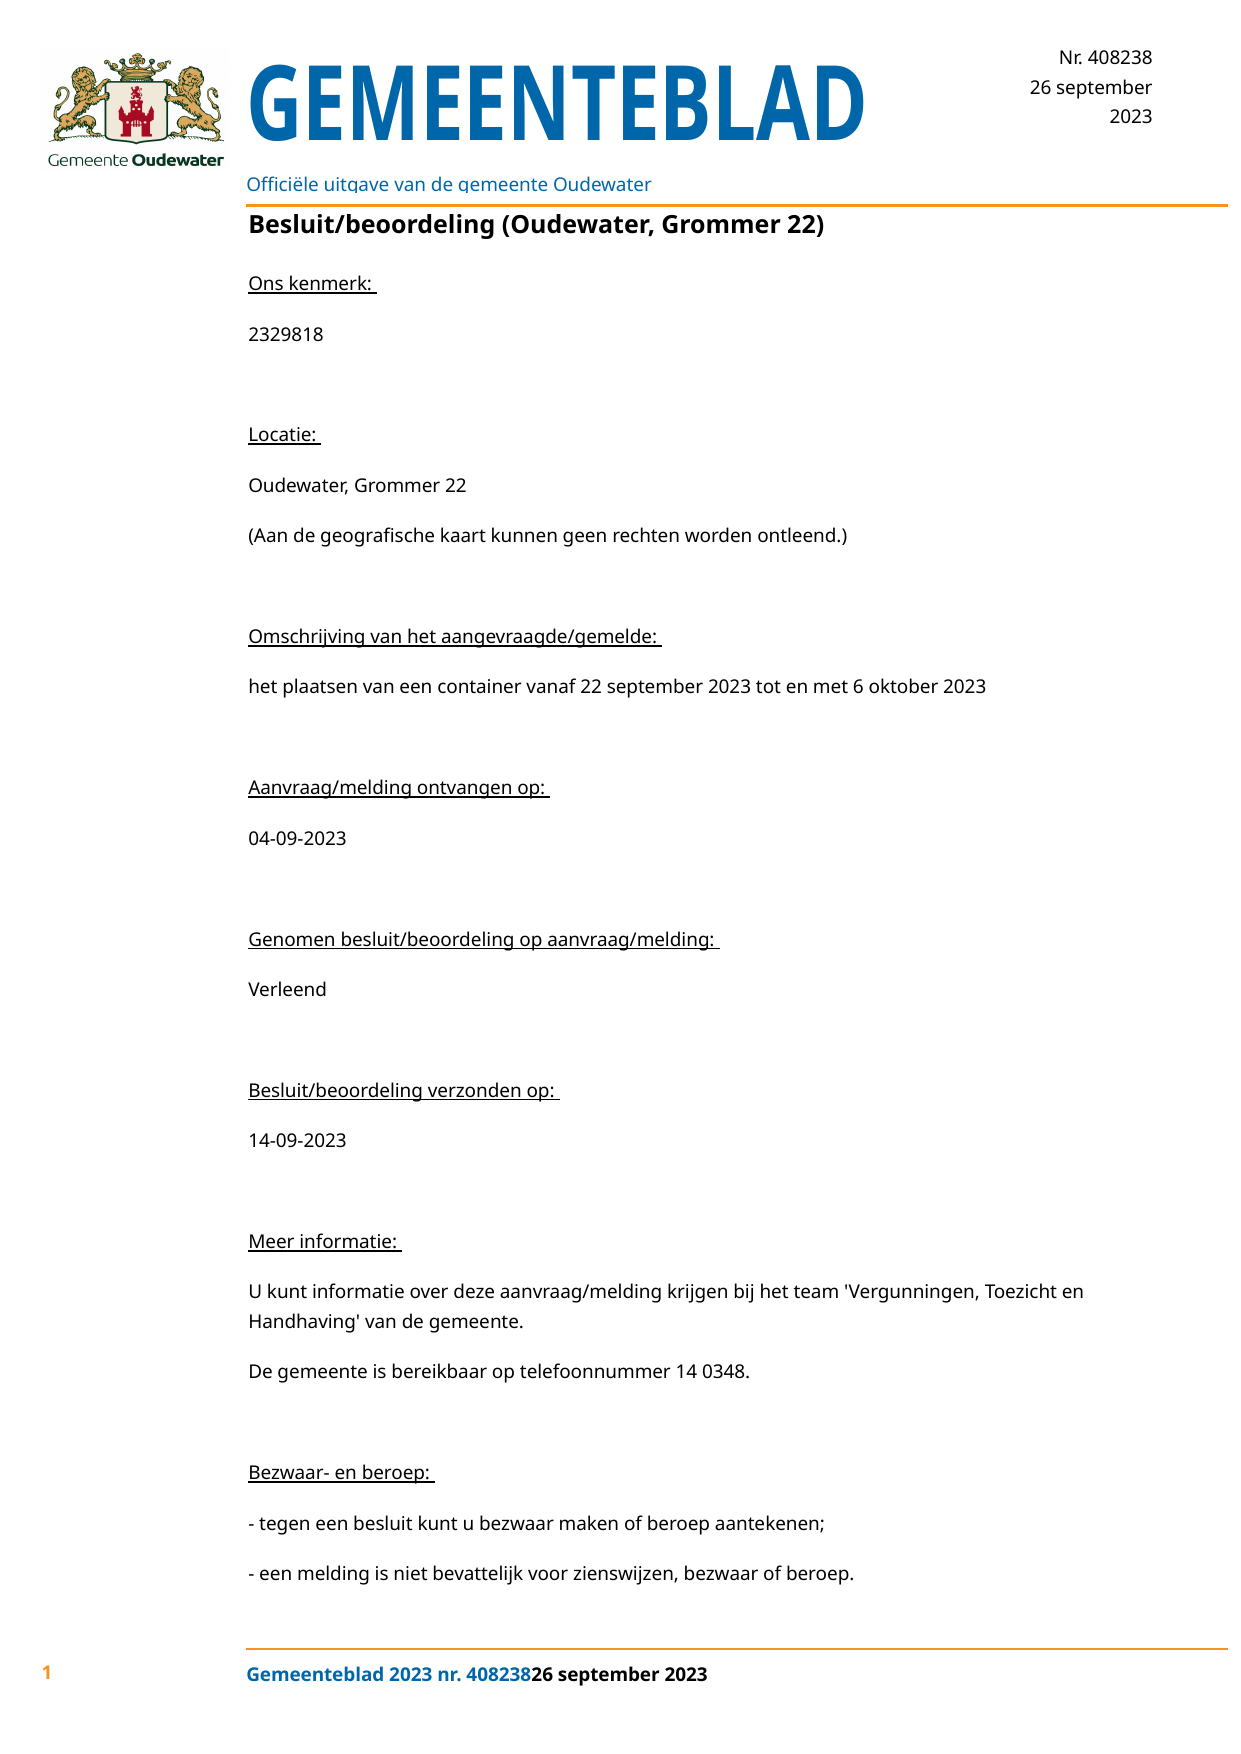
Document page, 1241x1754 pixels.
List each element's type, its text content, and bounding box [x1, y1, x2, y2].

text - een melding is niet bevattelijk voor zienswijzen, bezwaar of beroep. [248, 1560, 1152, 1586]
text 14-09-2023 [248, 1127, 1152, 1153]
text U kunt informatie over deze aanvraag/melding krijgen bij het team 'Vergunningen, Toezicht en Handhaving' van de gemeente. [248, 1279, 1152, 1334]
text Bezwaar- en beroep: [248, 1459, 1152, 1485]
text Omschrijving van het aangevraagde/gemelde: [248, 623, 1152, 649]
text Aanvraag/melding ontvangen op: [248, 774, 1152, 800]
text Ons kenmerk: [248, 270, 1152, 296]
text Oudewater, Grommer 22 [248, 472, 1152, 498]
text Genomen besluit/beoordeling op aanvraag/melding: [248, 926, 1152, 951]
text Locatie: [248, 422, 1152, 447]
text het plaatsen van een container vanaf 22 september 2023 tot en met 6 oktober 2023 [248, 674, 1152, 699]
text (Aan de geografische kaart kunnen geen rechten worden ontleend.) [248, 522, 1152, 548]
text 04-09-2023 [248, 825, 1152, 851]
text Verleend [248, 976, 1152, 1002]
text Besluit/beoordeling verzonden op: [248, 1077, 1152, 1103]
text Besluit/beoordeling (Oudewater, Grommer 22) [248, 207, 1152, 241]
text Meer informatie: [248, 1228, 1152, 1254]
picture [41, 47, 231, 172]
text - tegen een besluit kunt u bezwaar maken of beroep aantekenen; [248, 1510, 1152, 1536]
text De gemeente is bereikbaar op telefoonnummer 14 0348. [248, 1359, 1152, 1384]
text 2329818 [248, 321, 1152, 346]
